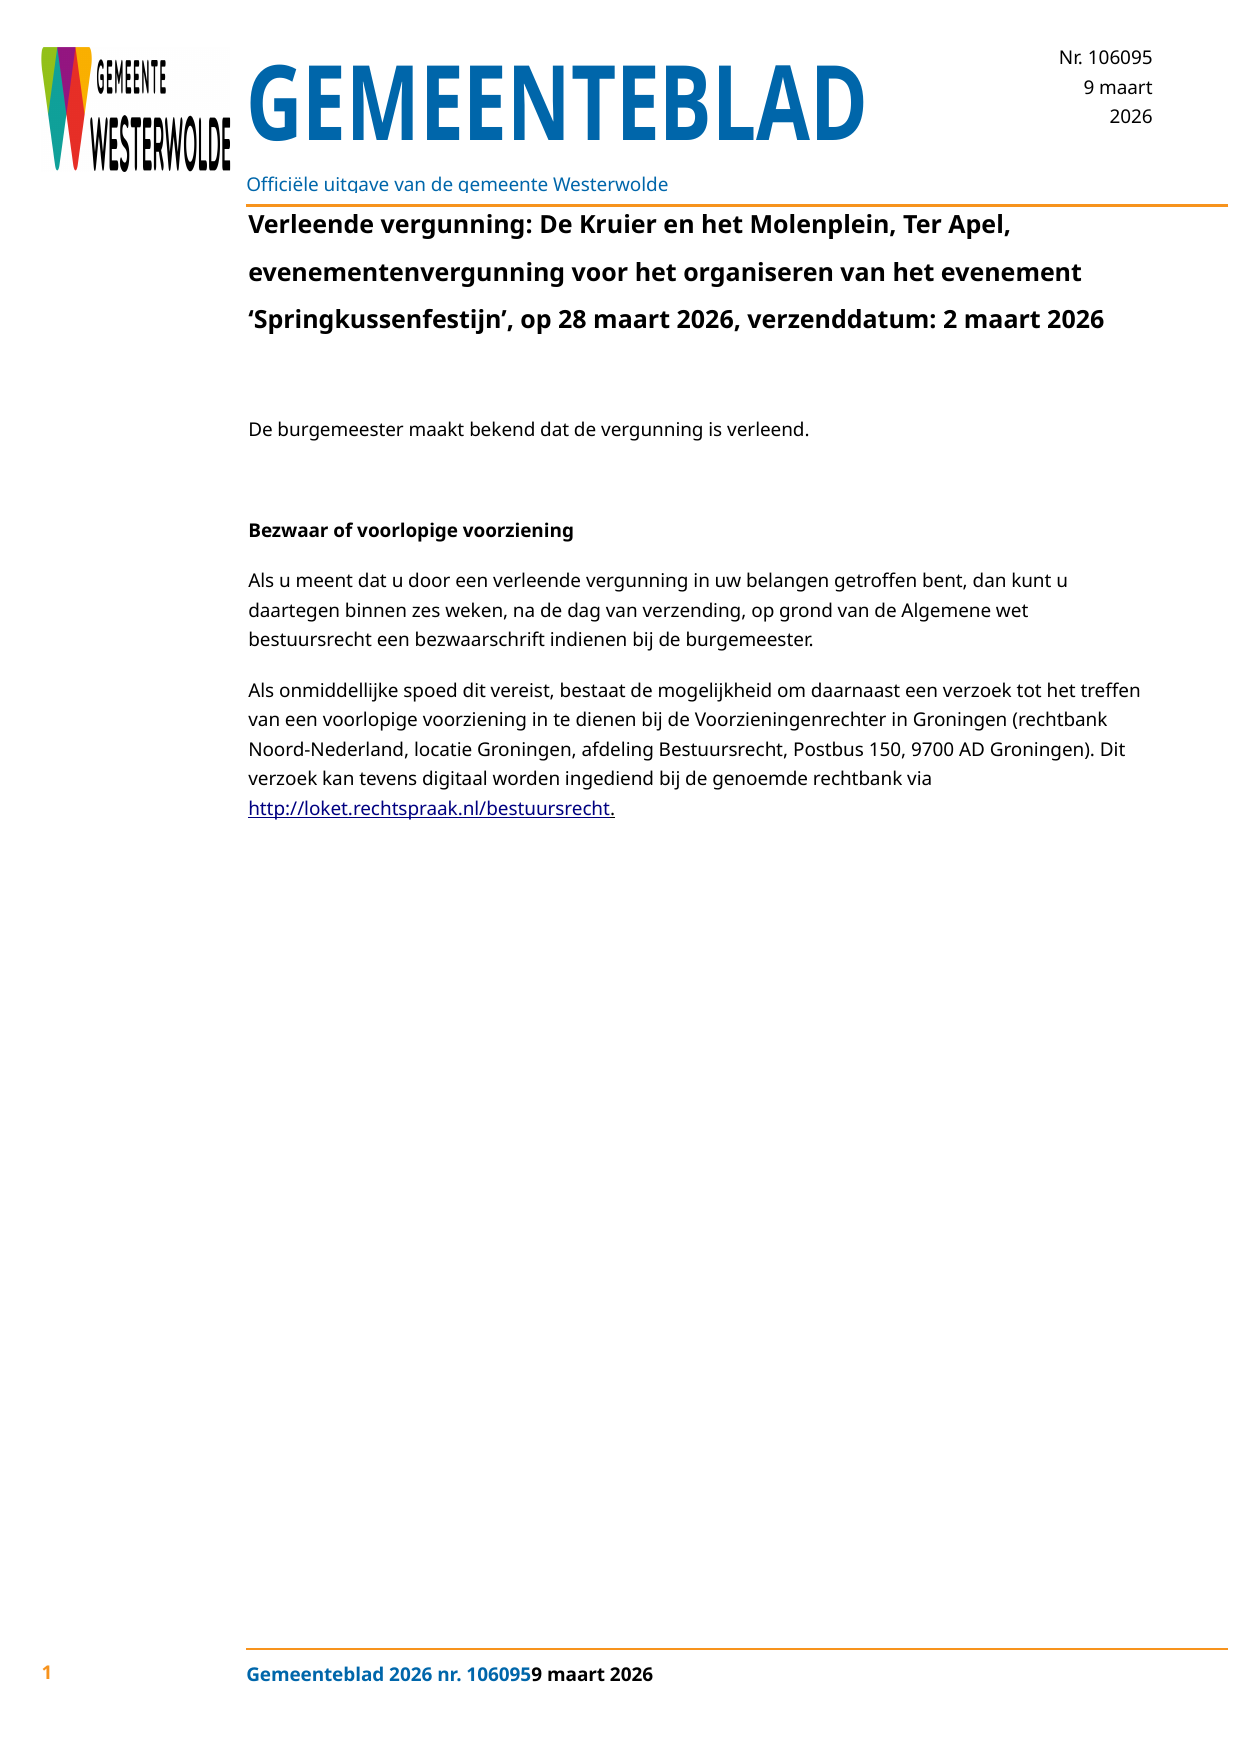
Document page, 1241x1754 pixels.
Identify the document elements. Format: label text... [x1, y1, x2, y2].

text De burgemeester maakt bekend dat de vergunning is verleend. [248, 416, 1152, 442]
picture [41, 47, 231, 172]
text Bezwaar of voorlopige voorziening [248, 517, 1152, 542]
text Als u meent dat u door een verleende vergunning in uw belangen getroffen bent, dan kunt u daartegen binnen zes weken, na de dag van verzending, op grond van de Algemene wet bestuursrecht een bezwaarschrift indienen bij de burgemeester. [248, 567, 1152, 652]
text Verleende vergunning: De Kruier en het Molenplein, Ter Apel, evenementenvergunning voor het organiseren van het evenement ‘Springkussenfestijn’, op 28 maart 2026, verzenddatum: 2 maart 2026 [248, 207, 1152, 336]
text Als onmiddellijke spoed dit vereist, bestaat de mogelijkheid om daarnaast een verzoek tot het treffen van een voorlopige voorziening in te dienen bij de Voorzieningenrechter in Groningen (rechtbank Noord-Nederland, locatie Groningen, afdeling Bestuursrecht, Postbus 150, 9700 AD Groningen). Dit verzoek kan tevens digitaal worden ingediend bij de genoemde rechtbank via http://loket.rechtspraak.nl/bestuursrecht. [248, 677, 1152, 821]
